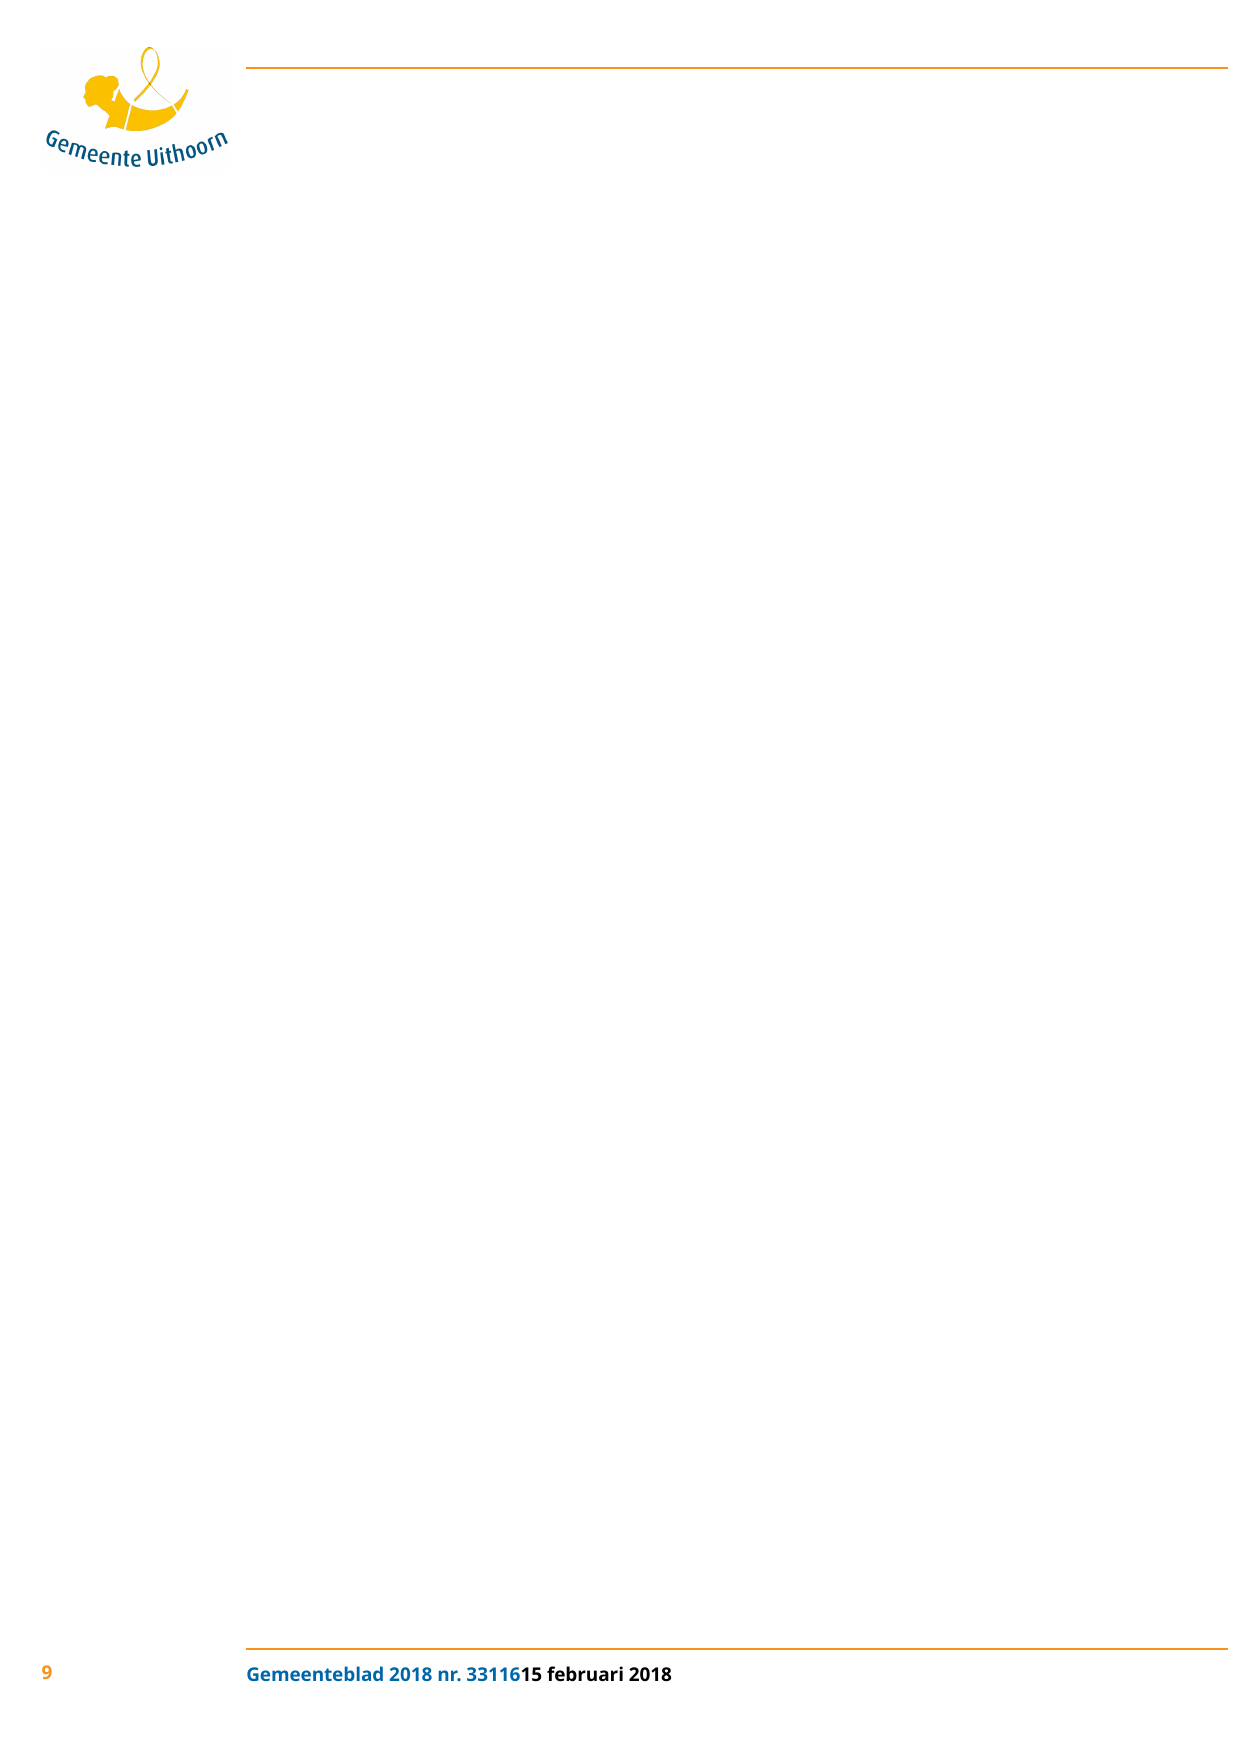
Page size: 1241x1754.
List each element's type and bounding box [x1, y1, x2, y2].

picture [41, 47, 231, 172]
